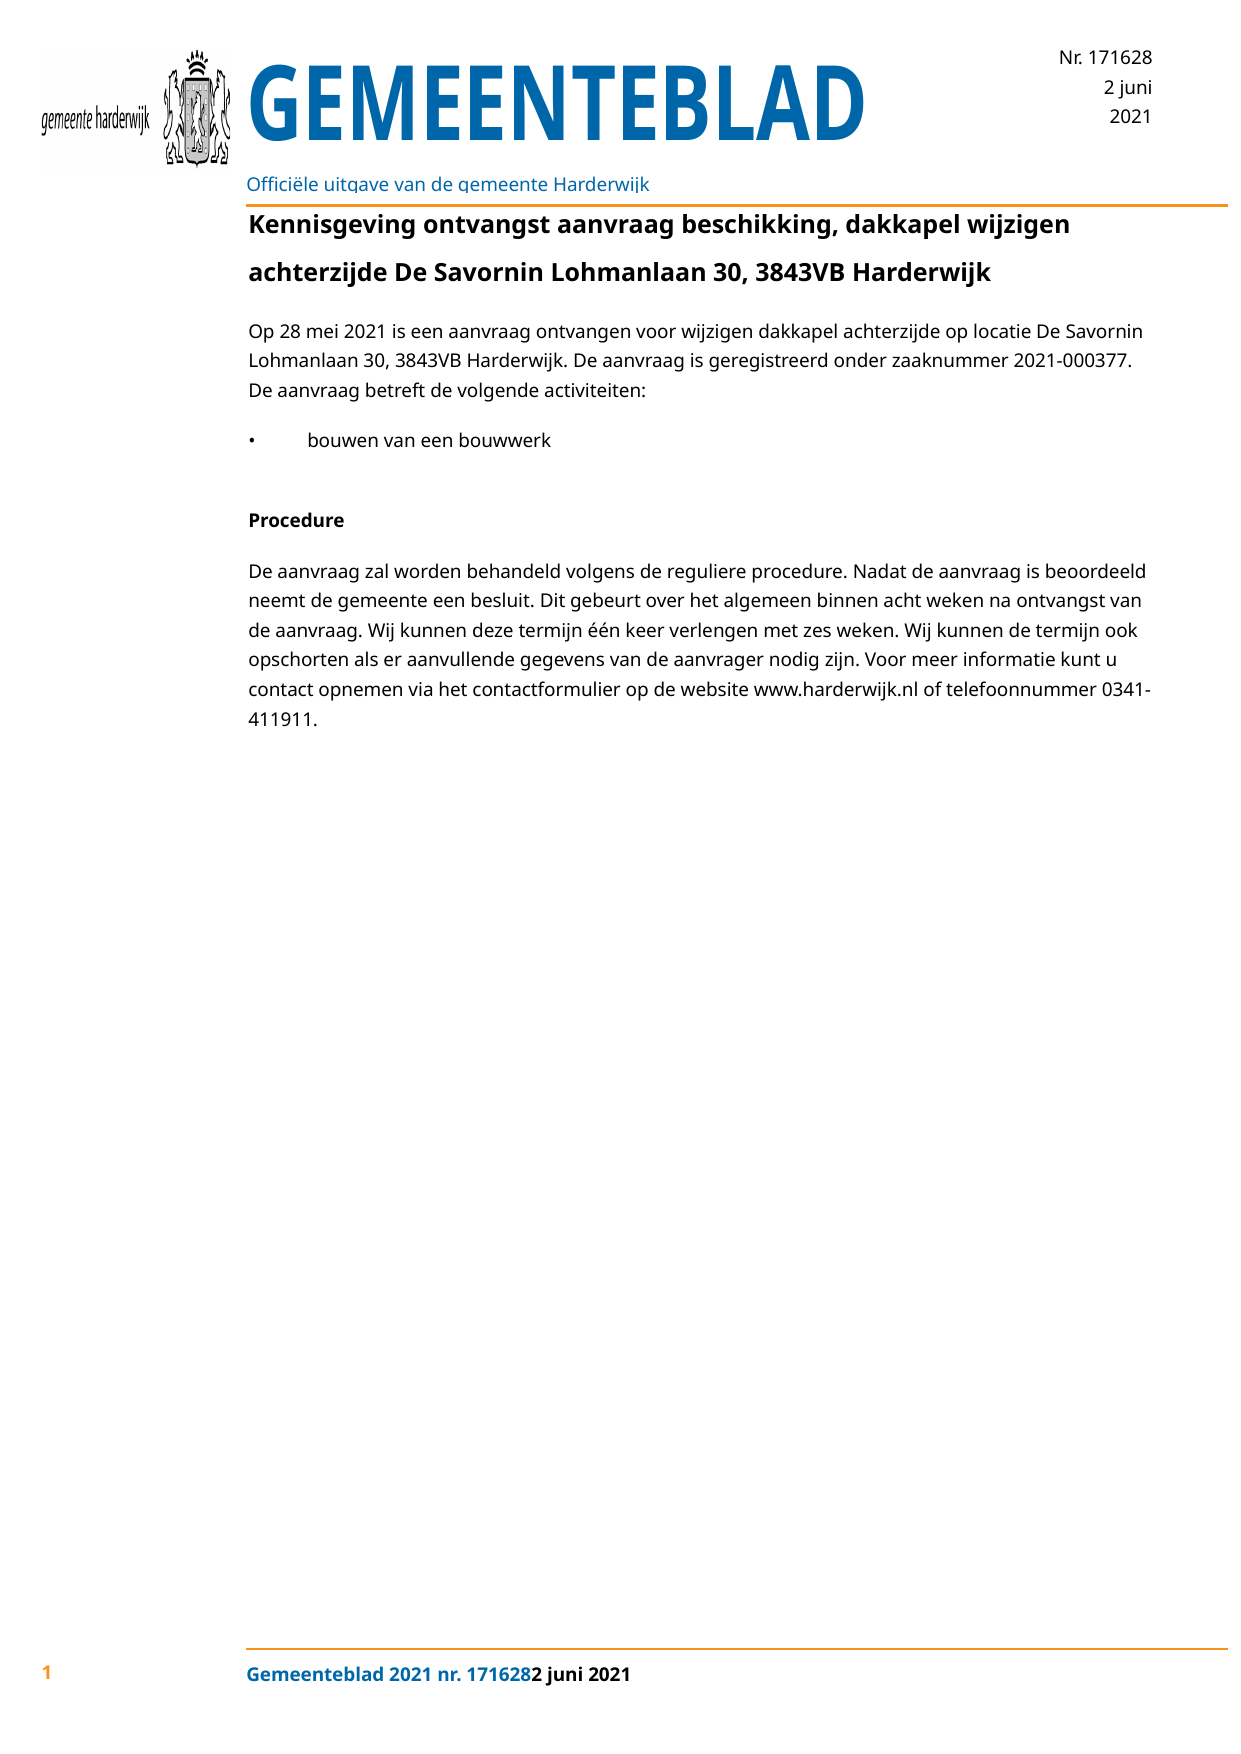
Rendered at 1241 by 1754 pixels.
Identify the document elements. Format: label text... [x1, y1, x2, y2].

text Procedure [248, 507, 1152, 533]
text De aanvraag zal worden behandeld volgens de reguliere procedure. Nadat de aanvraag is beoordeeld neemt de gemeente een besluit. Dit gebeurt over het algemeen binnen acht weken na ontvangst van de aanvraag. Wij kunnen deze termijn één keer verlengen met zes weken. Wij kunnen de termijn ook opschorten als er aanvullende gegevens van de aanvrager nodig zijn. Voor meer informatie kunt u contact opnemen via het contactformulier op de website www.harderwijk.nl of telefoonnummer 0341-411911. [248, 558, 1152, 732]
picture [41, 47, 231, 172]
text Op 28 mei 2021 is een aanvraag ontvangen voor wijzigen dakkapel achterzijde op locatie De Savornin Lohmanlaan 30, 3843VB Harderwijk. De aanvraag is geregistreerd onder zaaknummer 2021-000377. De aanvraag betreft de volgende activiteiten: [248, 318, 1152, 403]
list bouwen van een bouwwerk [248, 427, 1152, 453]
text Kennisgeving ontvangst aanvraag beschikking, dakkapel wijzigen achterzijde De Savornin Lohmanlaan 30, 3843VB Harderwijk [248, 207, 1152, 288]
